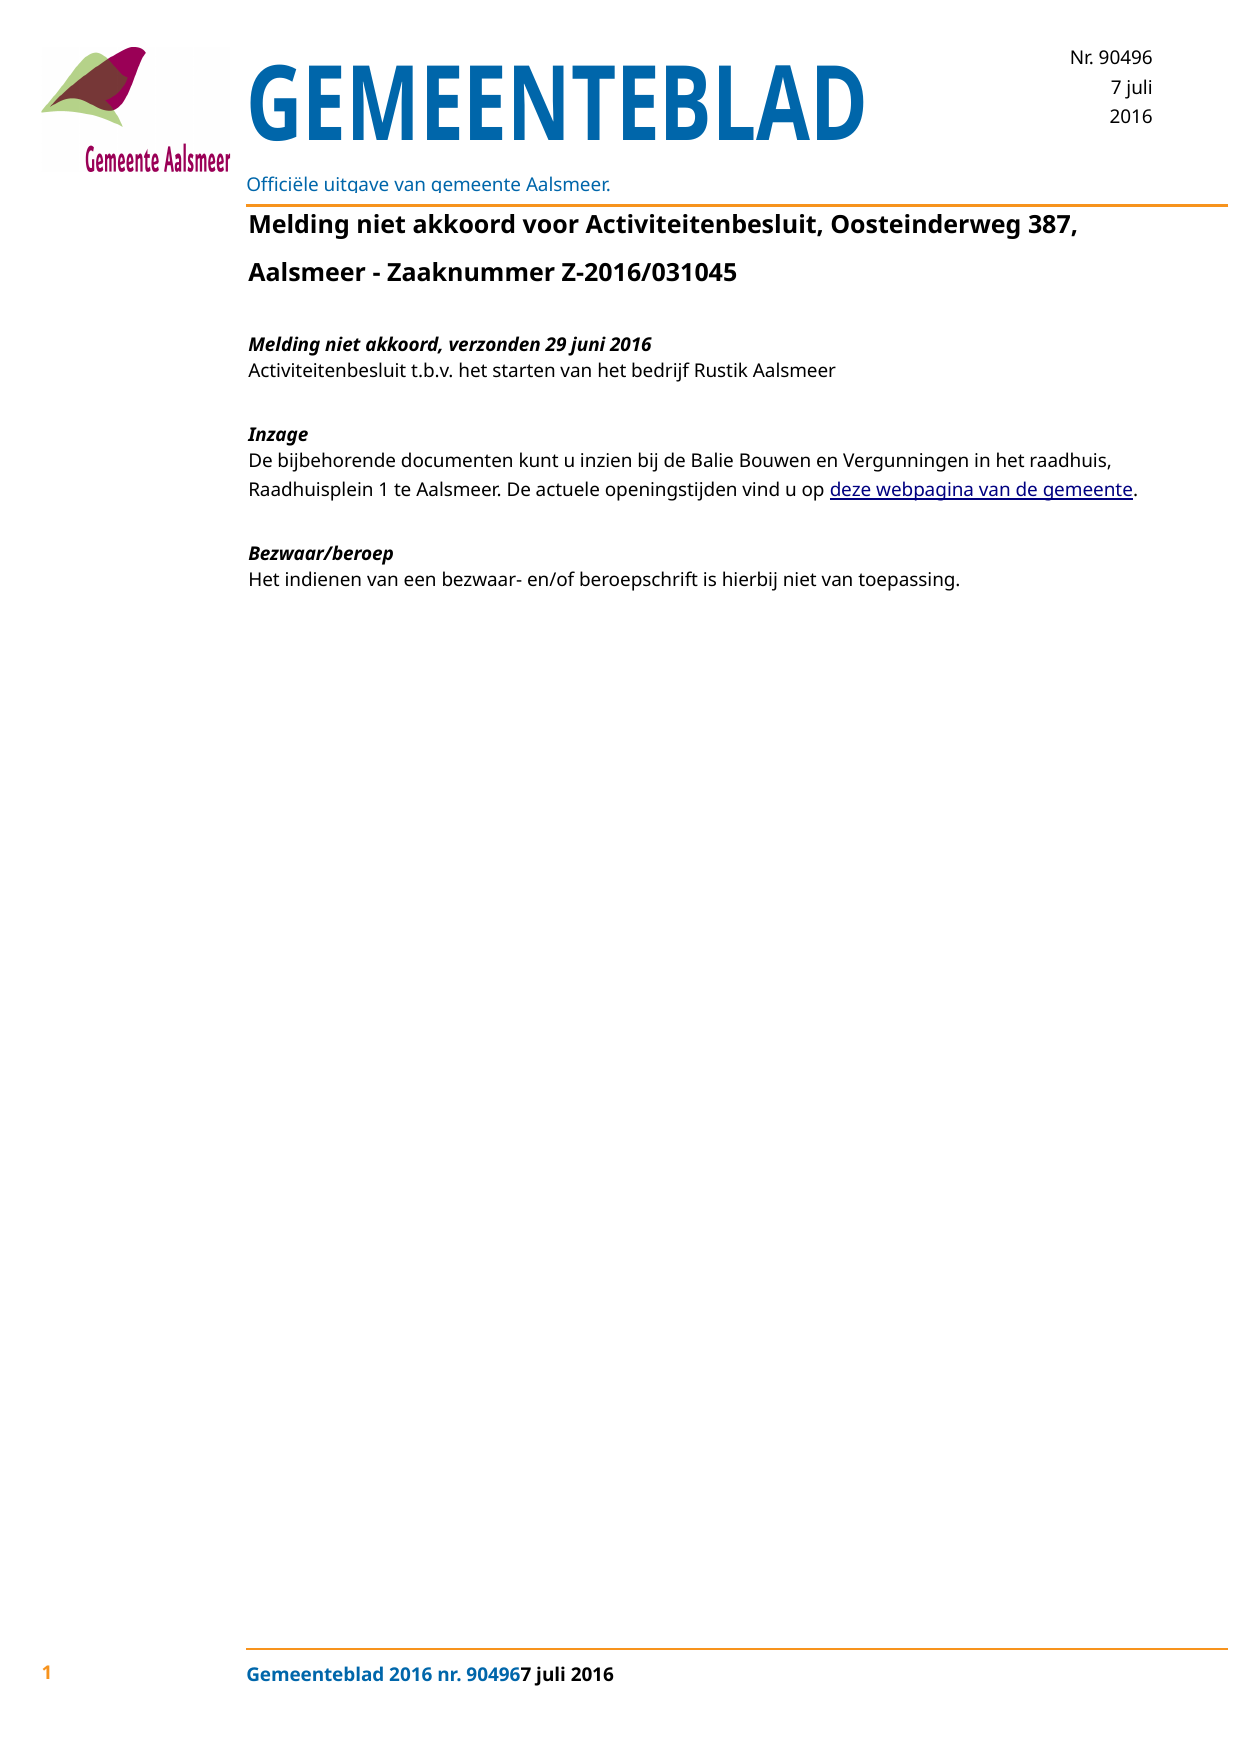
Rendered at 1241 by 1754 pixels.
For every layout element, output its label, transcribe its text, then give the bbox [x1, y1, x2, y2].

text Bezwaar/beroep [248, 540, 1152, 566]
text Activiteitenbesluit t.b.v. het starten van het bedrijf Rustik Aalsmeer [248, 357, 1152, 383]
text De bijbehorende documenten kunt u inzien bij de Balie Bouwen en Vergunningen in het raadhuis, Raadhuisplein 1 te Aalsmeer. De actuele openingstijden vind u op deze webpagina van de gemeente. [248, 447, 1152, 502]
text Melding niet akkoord, verzonden 29 juni 2016 [248, 331, 1152, 357]
text Melding niet akkoord voor Activiteitenbesluit, Oosteinderweg 387, Aalsmeer - Zaaknummer Z-2016/031045 [248, 207, 1152, 288]
picture [41, 47, 231, 172]
text Het indienen van een bezwaar- en/of beroepschrift is hierbij niet van toepassing. [248, 566, 1152, 592]
text Inzage [248, 421, 1152, 447]
